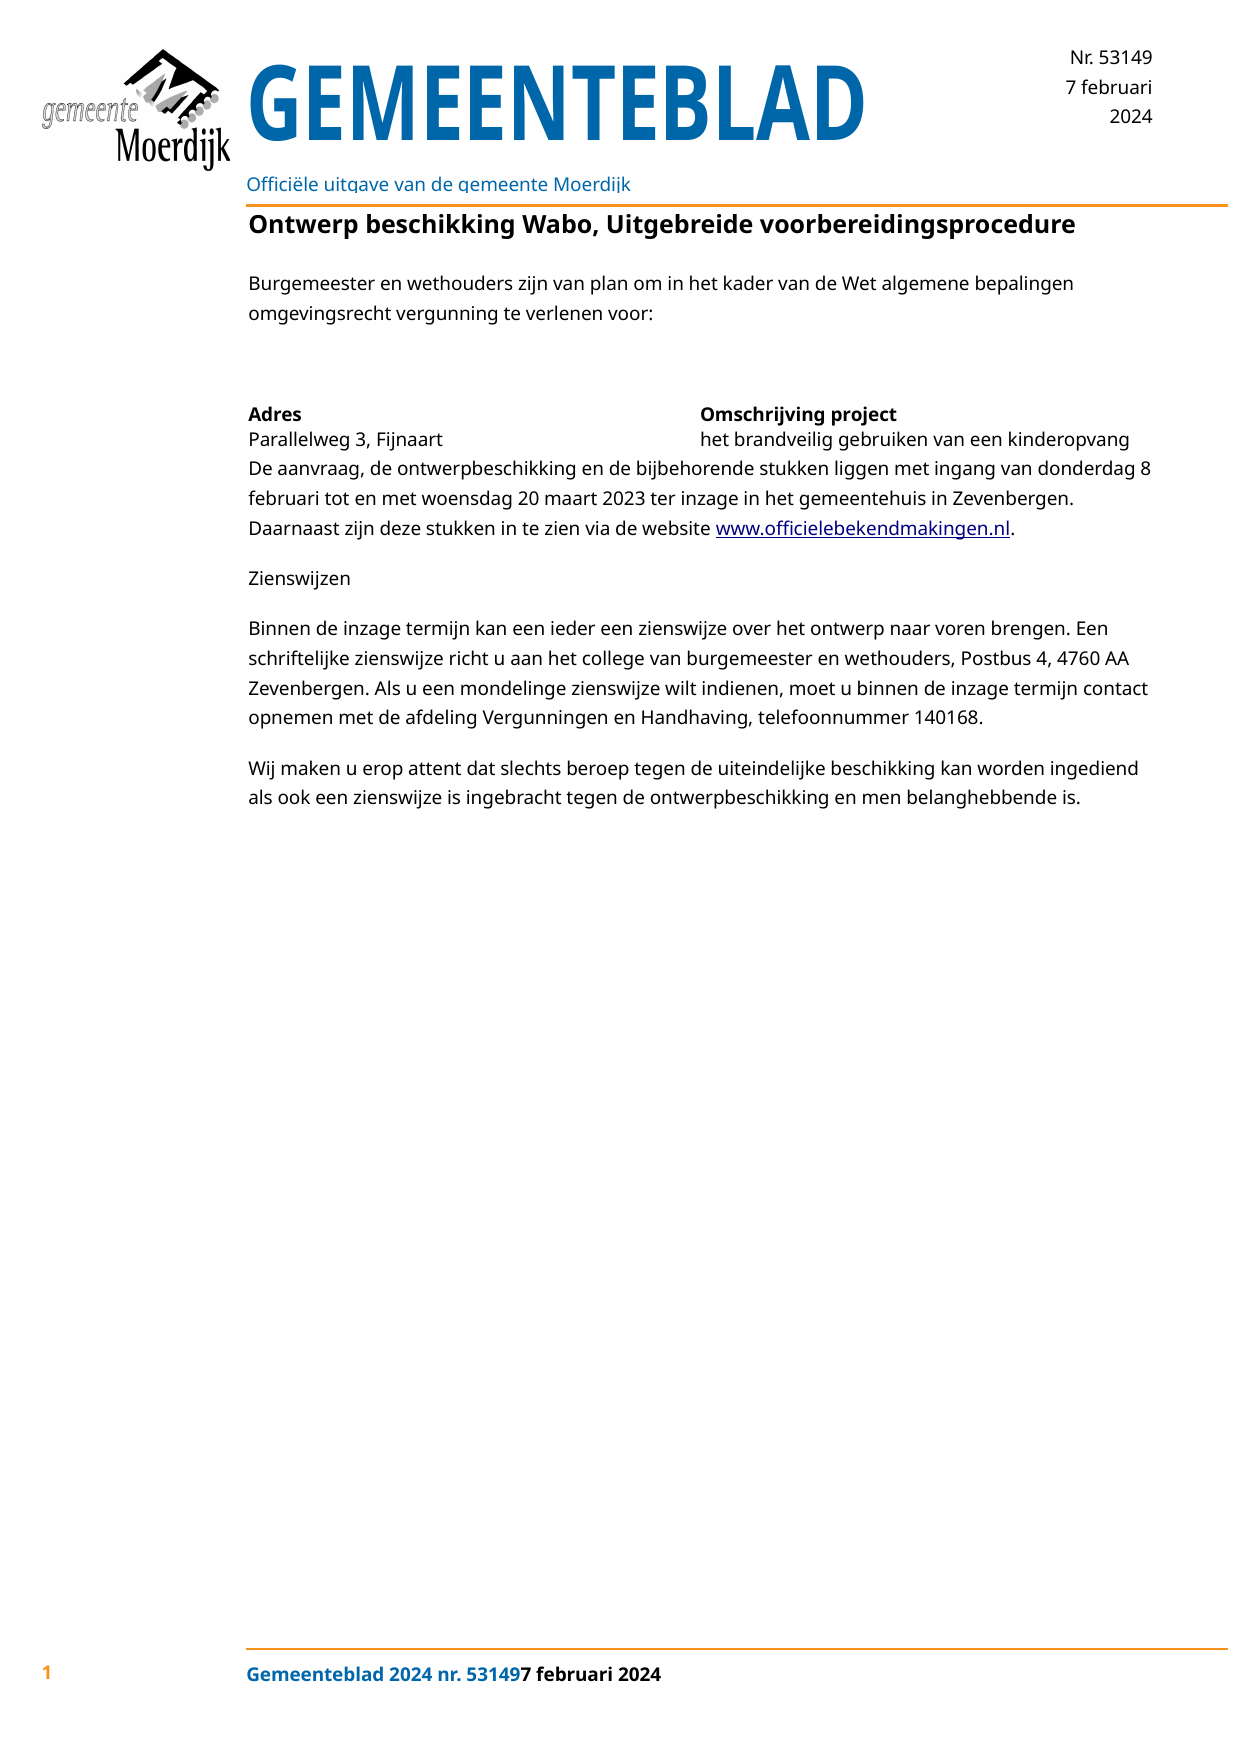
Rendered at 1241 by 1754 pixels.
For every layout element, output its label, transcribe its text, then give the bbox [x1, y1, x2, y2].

text Zienswijzen [248, 565, 1152, 591]
text Burgemeester en wethouders zijn van plan om in het kader van de Wet algemene bepalingen omgevingsrecht vergunning te verlenen voor: [248, 270, 1152, 326]
text Binnen de inzage termijn kan een ieder een zienswijze over het ontwerp naar voren brengen. Een schriftelijke zienswijze richt u aan het college van burgemeester en wethouders, Postbus 4, 4760 AA Zevenbergen. Als u een mondelinge zienswijze wilt indienen, moet u binnen de inzage termijn contact opnemen met de afdeling Vergunningen en Handhaving, telefoonnummer 140168. [248, 616, 1152, 730]
picture [41, 47, 231, 172]
table_header Adres [248, 401, 700, 427]
table_cell het brandveilig gebruiken van een kinderopvang [700, 427, 1152, 452]
text De aanvraag, de ontwerpbeschikking en de bijbehorende stukken liggen met ingang van donderdag 8 februari tot en met woensdag 20 maart 2023 ter inzage in het gemeentehuis in Zevenbergen. Daarnaast zijn deze stukken in te zien via de website www.officielebekendmakingen.nl. [248, 456, 1152, 540]
table_header Omschrijving project [700, 401, 1152, 427]
text Ontwerp beschikking Wabo, Uitgebreide voorbereidingsprocedure [248, 207, 1152, 241]
text Wij maken u erop attent dat slechts beroep tegen de uiteindelijke beschikking kan worden ingediend als ook een zienswijze is ingebracht tegen de ontwerpbeschikking en men belanghebbende is. [248, 755, 1152, 810]
table_cell Parallelweg 3, Fijnaart [248, 427, 700, 452]
